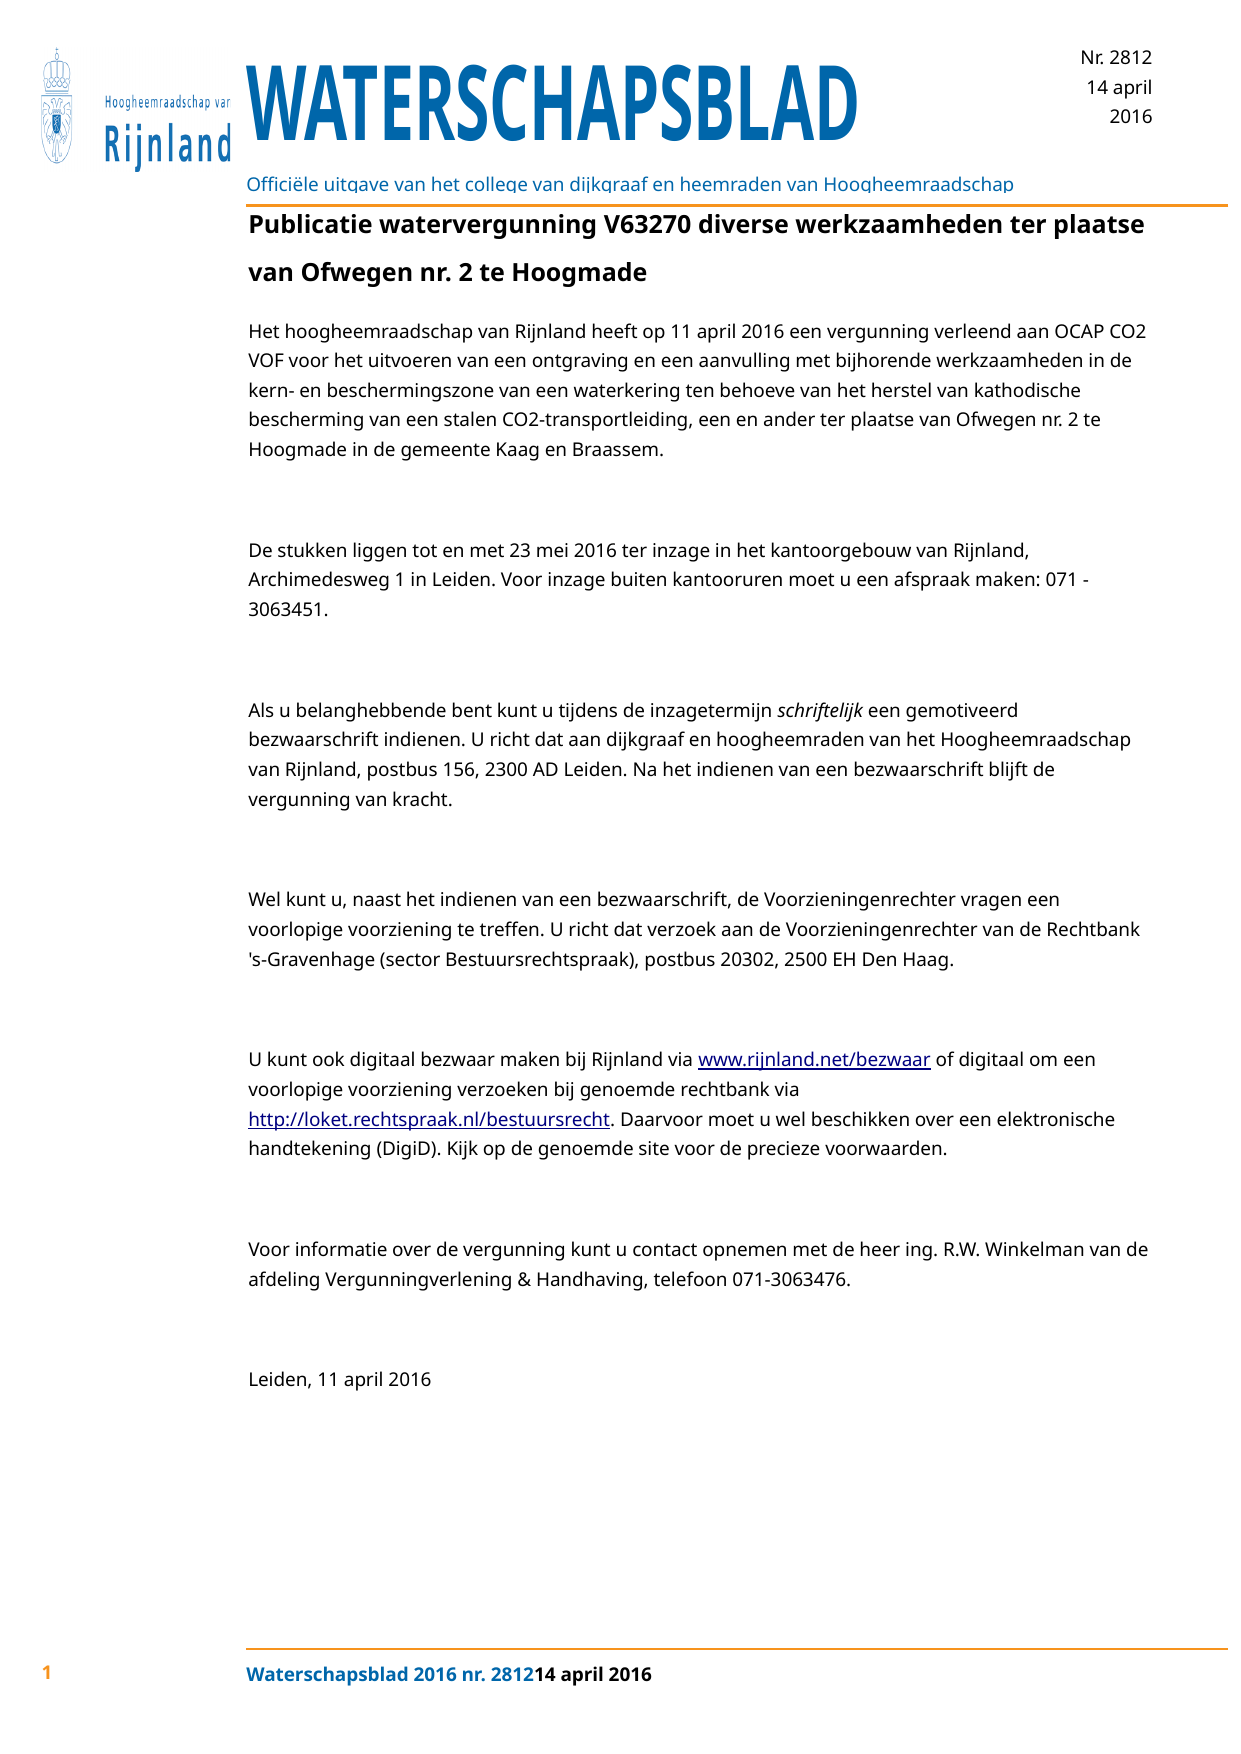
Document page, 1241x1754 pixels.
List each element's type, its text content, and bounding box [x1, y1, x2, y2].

text U kunt ook digitaal bezwaar maken bij Rijnland via www.rijnland.net/bezwaar of digitaal om een voorlopige voorziening verzoeken bij genoemde rechtbank via http://loket.rechtspraak.nl/bestuursrecht. Daarvoor moet u wel beschikken over een elektronische handtekening (DigiD). Kijk op de genoemde site voor de precieze voorwaarden. [248, 1047, 1152, 1161]
text Publicatie watervergunning V63270 diverse werkzaamheden ter plaatse van Ofwegen nr. 2 te Hoogmade [248, 207, 1152, 288]
text Wel kunt u, naast het indienen van een bezwaarschrift, de Voorzieningenrechter vragen een voorlopige voorziening te treffen. U richt dat verzoek aan de Voorzieningenrechter van de Rechtbank 's-Gravenhage (sector Bestuursrechtspraak), postbus 20302, 2500 EH Den Haag. [248, 887, 1152, 972]
text De stukken liggen tot en met 23 mei 2016 ter inzage in het kantoorgebouw van Rijnland, Archimedesweg 1 in Leiden. Voor inzage buiten kantooruren moet u een afspraak maken: 071 - 3063451. [248, 537, 1152, 622]
text Leiden, 11 april 2016 [248, 1367, 1152, 1392]
text Voor informatie over de vergunning kunt u contact opnemen met de heer ing. R.W. Winkelman van de afdeling Vergunningverlening & Handhaving, telefoon 071-3063476. [248, 1236, 1152, 1292]
picture [41, 47, 231, 172]
text Het hoogheemraadschap van Rijnland heeft op 11 april 2016 een vergunning verleend aan OCAP CO2 VOF voor het uitvoeren van een ontgraving en een aanvulling met bijhorende werkzaamheden in de kern- en beschermingszone van een waterkering ten behoeve van het herstel van kathodische bescherming van een stalen CO2-transportleiding, een en ander ter plaatse van Ofwegen nr. 2 te Hoogmade in de gemeente Kaag en Braassem. [248, 318, 1152, 462]
text Als u belanghebbende bent kunt u tijdens de inzagetermijn schriftelijk een gemotiveerd bezwaarschrift indienen. U richt dat aan dijkgraaf en hoogheemraden van het Hoogheemraadschap van Rijnland, postbus 156, 2300 AD Leiden. Na het indienen van een bezwaarschrift blijft de vergunning van kracht. [248, 697, 1152, 812]
